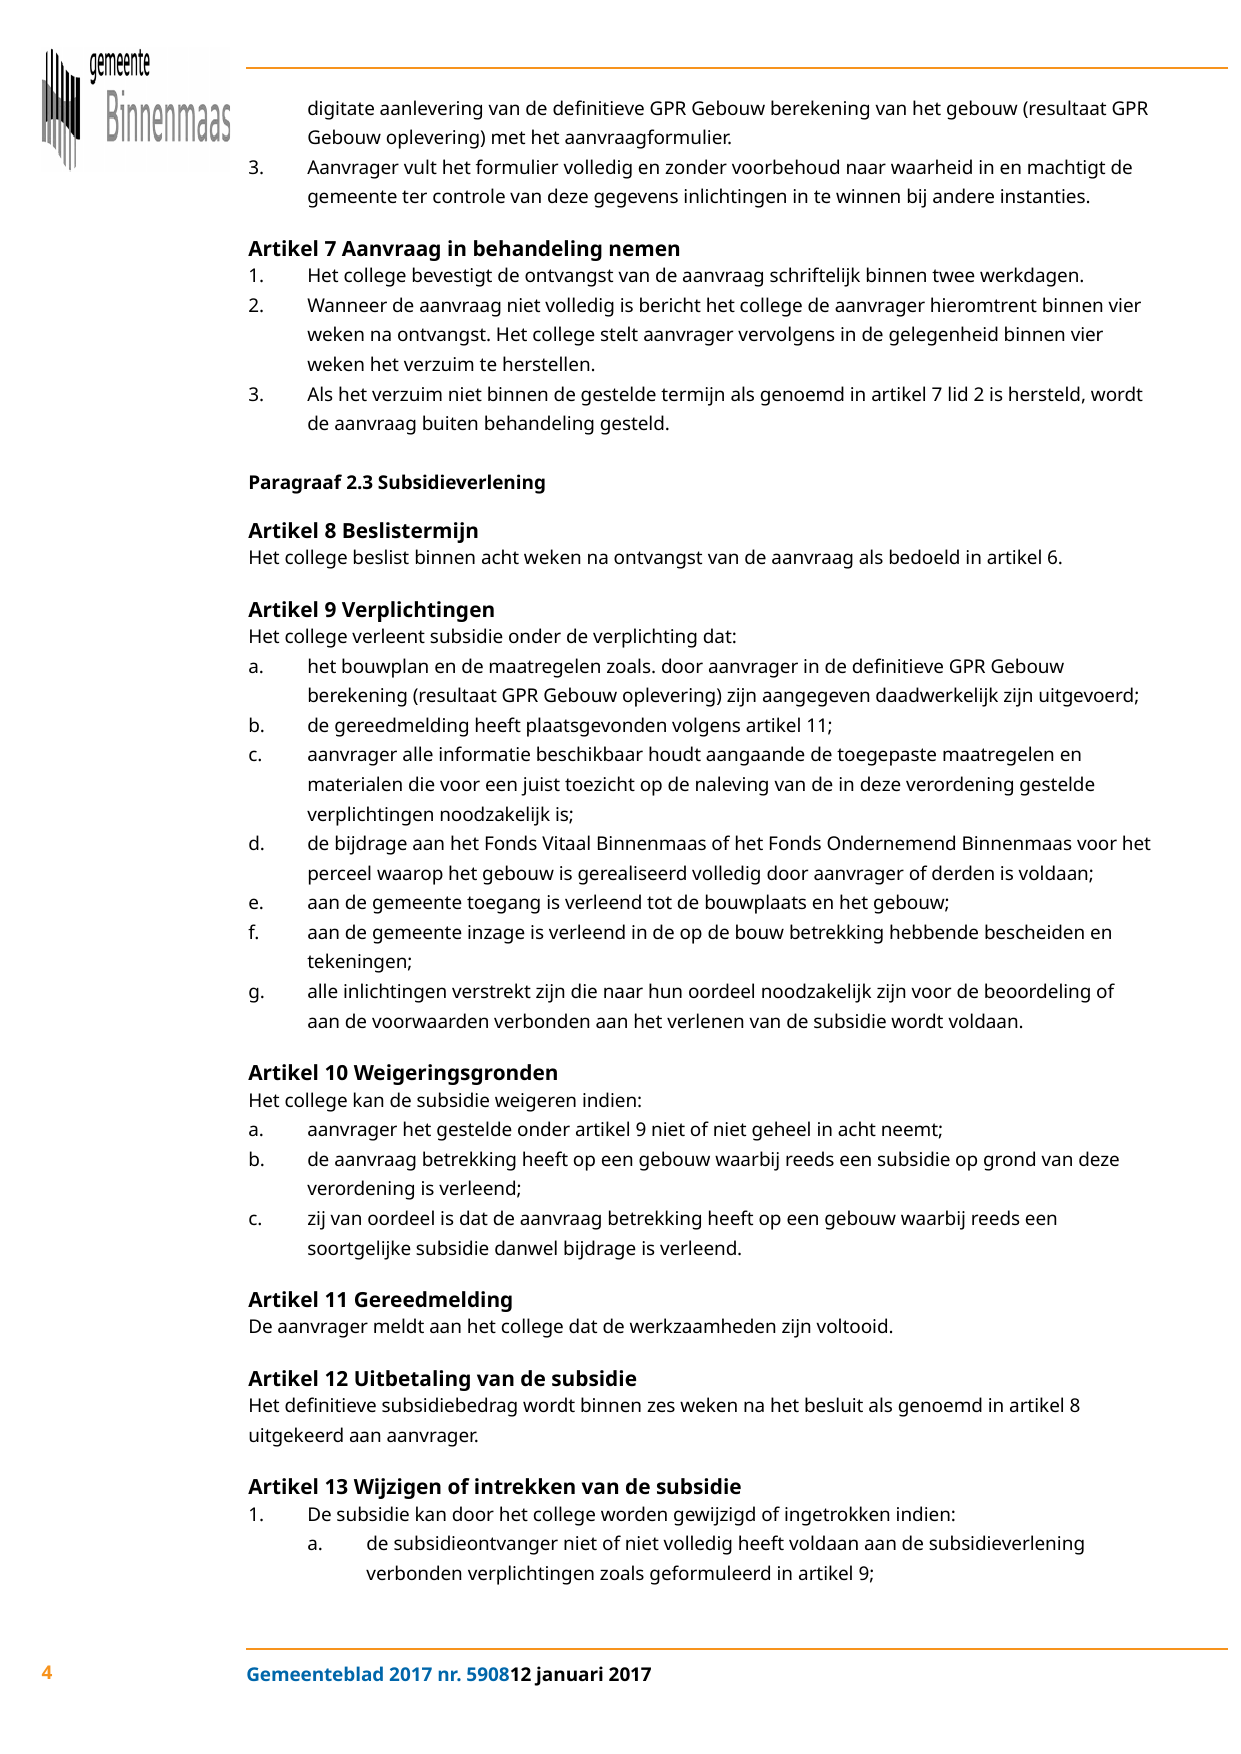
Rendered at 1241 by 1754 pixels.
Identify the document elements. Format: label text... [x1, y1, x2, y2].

list de subsidieontvanger niet of niet volledig heeft voldaan aan de subsidieverlening verbonden verplichtingen zoals geformuleerd in artikel 9; [307, 1530, 1152, 1586]
text Artikel 13 Wijzigen of intrekken van de subsidie [248, 1472, 1152, 1501]
list Het college bevestigt de ontvangst van de aanvraag schriftelijk binnen twee werkdagen. [248, 262, 1152, 288]
text Artikel 10 Weigeringsgronden [248, 1058, 1152, 1087]
list alle inlichtingen verstrekt zijn die naar hun oordeel noodzakelijk zijn voor de beoordeling of aan de voorwaarden verbonden aan het verlenen van de subsidie wordt voldaan. [248, 978, 1152, 1034]
text Artikel 9 Verplichtingen [248, 595, 1152, 623]
list aanvrager alle informatie beschikbaar houdt aangaande de toegepaste maatregelen en materialen die voor een juist toezicht op de naleving van de in deze verordening gestelde verplichtingen noodzakelijk is; [248, 742, 1152, 827]
text Paragraaf 2.3 Subsidieverlening [248, 469, 1152, 495]
text Het college verleent subsidie onder de verplichting dat: [248, 623, 1152, 649]
list aan de gemeente toegang is verleend tot de bouwplaats en het gebouw; [248, 889, 1152, 915]
text Het college kan de subsidie weigeren indien: [248, 1087, 1152, 1112]
list zij van oordeel is dat de aanvraag betrekking heeft op een gebouw waarbij reeds een soortgelijke subsidie danwel bijdrage is verleend. [248, 1205, 1152, 1260]
list het bouwplan en de maatregelen zoals. door aanvrager in de definitieve GPR Gebouw berekening (resultaat GPR Gebouw oplevering) zijn aangegeven daadwerkelijk zijn uitgevoerd; [248, 653, 1152, 708]
list digitate aanlevering van de definitieve GPR Gebouw berekening van het gebouw (resultaat GPR Gebouw oplevering) met het aanvraagformulier. [248, 95, 1152, 150]
text De aanvrager meldt aan het college dat de werkzaamheden zijn voltooid. [248, 1313, 1152, 1339]
list Als het verzuim niet binnen de gestelde termijn als genoemd in artikel 7 lid 2 is hersteld, wordt de aanvraag buiten behandeling gesteld. [248, 381, 1152, 436]
text Artikel 8 Beslistermijn [248, 516, 1152, 544]
text Artikel 7 Aanvraag in behandeling nemen [248, 234, 1152, 262]
list Aanvrager vult het formulier volledig en zonder voorbehoud naar waarheid in en machtigt de gemeente ter controle van deze gegevens inlichtingen in te winnen bij andere instanties. [248, 154, 1152, 209]
text Het college beslist binnen acht weken na ontvangst van de aanvraag als bedoeld in artikel 6. [248, 544, 1152, 570]
text Het definitieve subsidiebedrag wordt binnen zes weken na het besluit als genoemd in artikel 8 uitgekeerd aan aanvrager. [248, 1392, 1152, 1448]
list De subsidie kan door het college worden gewijzigd of ingetrokken indien: [248, 1501, 1152, 1527]
text Artikel 11 Gereedmelding [248, 1285, 1152, 1313]
text Artikel 12 Uitbetaling van de subsidie [248, 1364, 1152, 1392]
list de bijdrage aan het Fonds Vitaal Binnenmaas of het Fonds Ondernemend Binnenmaas voor het perceel waarop het gebouw is gerealiseerd volledig door aanvrager of derden is voldaan; [248, 830, 1152, 886]
list de gereedmelding heeft plaatsgevonden volgens artikel 11; [248, 712, 1152, 738]
list Wanneer de aanvraag niet volledig is bericht het college de aanvrager hieromtrent binnen vier weken na ontvangst. Het college stelt aanvrager vervolgens in de gelegenheid binnen vier weken het verzuim te herstellen. [248, 292, 1152, 377]
list aanvrager het gestelde onder artikel 9 niet of niet geheel in acht neemt; [248, 1116, 1152, 1142]
list de aanvraag betrekking heeft op een gebouw waarbij reeds een subsidie op grond van deze verordening is verleend; [248, 1146, 1152, 1201]
list aan de gemeente inzage is verleend in de op de bouw betrekking hebbende bescheiden en tekeningen; [248, 919, 1152, 974]
picture [41, 47, 231, 172]
